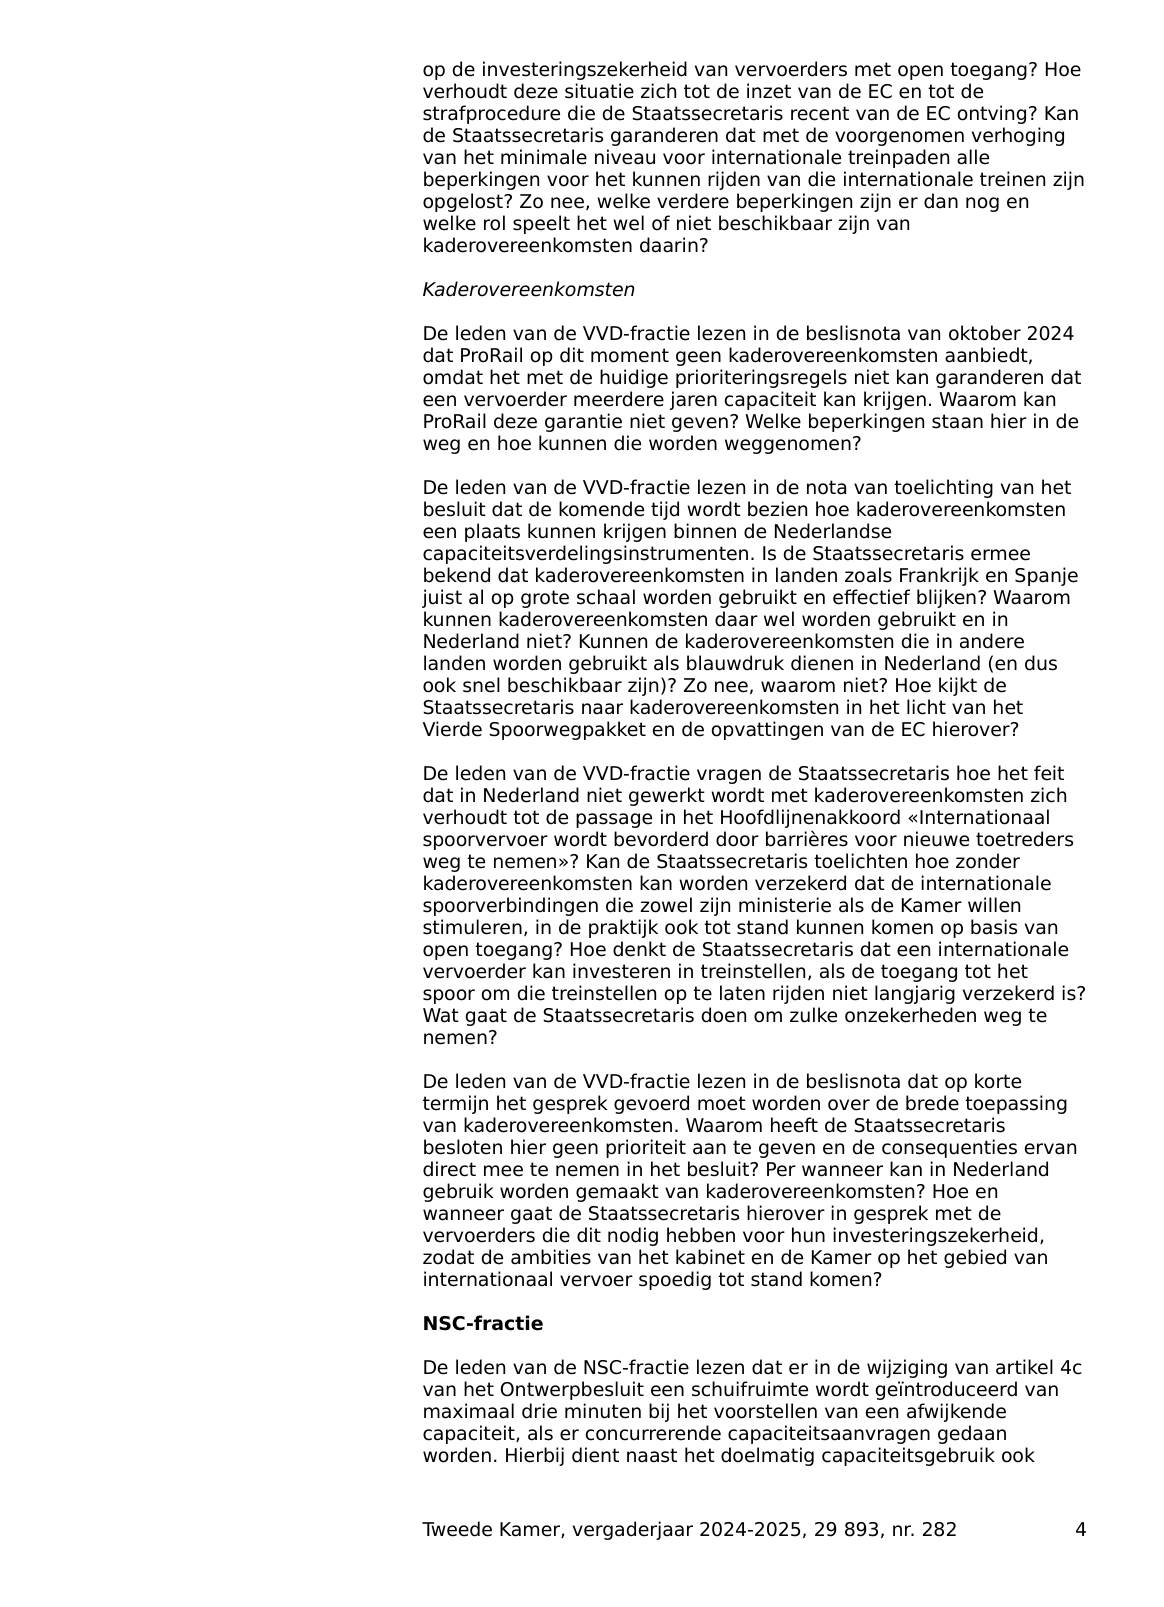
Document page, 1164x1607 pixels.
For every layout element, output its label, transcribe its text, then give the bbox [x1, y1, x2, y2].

text De leden van de VVD-fractie lezen in de beslisnota van oktober 2024 dat ProRail op dit moment geen kaderovereenkomsten aanbiedt, omdat het met de huidige prioriteringsregels niet kan garanderen dat een vervoerder meerdere jaren capaciteit kan krijgen. Waarom kan ProRail deze garantie niet geven? Welke beperkingen staan hier in de weg en hoe kunnen die worden weggenomen? [422, 323, 1087, 455]
text De leden van de VVD-fractie lezen in de nota van toelichting van het besluit dat de komende tijd wordt bezien hoe kaderovereenkomsten een plaats kunnen krijgen binnen de Nederlandse capaciteitsverdelingsinstrumenten. Is de Staatssecretaris ermee bekend dat kaderovereenkomsten in landen zoals Frankrijk en Spanje juist al op grote schaal worden gebruikt en effectief blijken? Waarom kunnen kaderovereenkomsten daar wel worden gebruikt en in Nederland niet? Kunnen de kaderovereenkomsten die in andere landen worden gebruikt als blauwdruk dienen in Nederland (en dus ook snel beschikbaar zijn)? Zo nee, waarom niet? Hoe kijkt de Staatssecretaris naar kaderovereenkomsten in het licht van het Vierde Spoorwegpakket en de opvattingen van de EC hierover? [422, 477, 1087, 741]
text De leden van de VVD-fractie vragen de Staatssecretaris hoe het feit dat in Nederland niet gewerkt wordt met kaderovereenkomsten zich verhoudt tot de passage in het Hoofdlijnenakkoord «Internationaal spoorvervoer wordt bevorderd door barrières voor nieuwe toetreders weg te nemen»? Kan de Staatssecretaris toelichten hoe zonder kaderovereenkomsten kan worden verzekerd dat de internationale spoorverbindingen die zowel zijn ministerie als de Kamer willen stimuleren, in de praktijk ook tot stand kunnen komen op basis van open toegang? Hoe denkt de Staatssecretaris dat een internationale vervoerder kan investeren in treinstellen, als de toegang tot het spoor om die treinstellen op te laten rijden niet langjarig verzekerd is? Wat gaat de Staatssecretaris doen om zulke onzekerheden weg te nemen? [422, 763, 1087, 1049]
text De leden van de NSC-fractie lezen dat er in de wijziging van artikel 4c van het Ontwerpbesluit een schuifruimte wordt geïntroduceerd van maximaal drie minuten bij het voorstellen van een afwijkende capaciteit, als er concurrerende capaciteitsaanvragen gedaan worden. Hierbij dient naast het doelmatig capaciteitsgebruik ook [422, 1357, 1087, 1467]
subtitle NSC-fractie [422, 1313, 1087, 1335]
text De leden van de VVD-fractie lezen in de beslisnota dat op korte termijn het gesprek gevoerd moet worden over de brede toepassing van kaderovereenkomsten. Waarom heeft de Staatssecretaris besloten hier geen prioriteit aan te geven en de consequenties ervan direct mee te nemen in het besluit? Per wanneer kan in Nederland gebruik worden gemaakt van kaderovereenkomsten? Hoe en wanneer gaat de Staatssecretaris hierover in gesprek met de vervoerders die dit nodig hebben voor hun investeringszekerheid, zodat de ambities van het kabinet en de Kamer op het gebied van internationaal vervoer spoedig tot stand komen? [422, 1071, 1087, 1291]
text op de investeringszekerheid van vervoerders met open toegang? Hoe verhoudt deze situatie zich tot de inzet van de EC en tot de strafprocedure die de Staatssecretaris recent van de EC ontving? Kan de Staatssecretaris garanderen dat met de voorgenomen verhoging van het minimale niveau voor internationale treinpaden alle beperkingen voor het kunnen rijden van die internationale treinen zijn opgelost? Zo nee, welke verdere beperkingen zijn er dan nog en welke rol speelt het wel of niet beschikbaar zijn van kaderovereenkomsten daarin? [422, 59, 1087, 257]
subtitle Kaderovereenkomsten [422, 279, 1087, 301]
